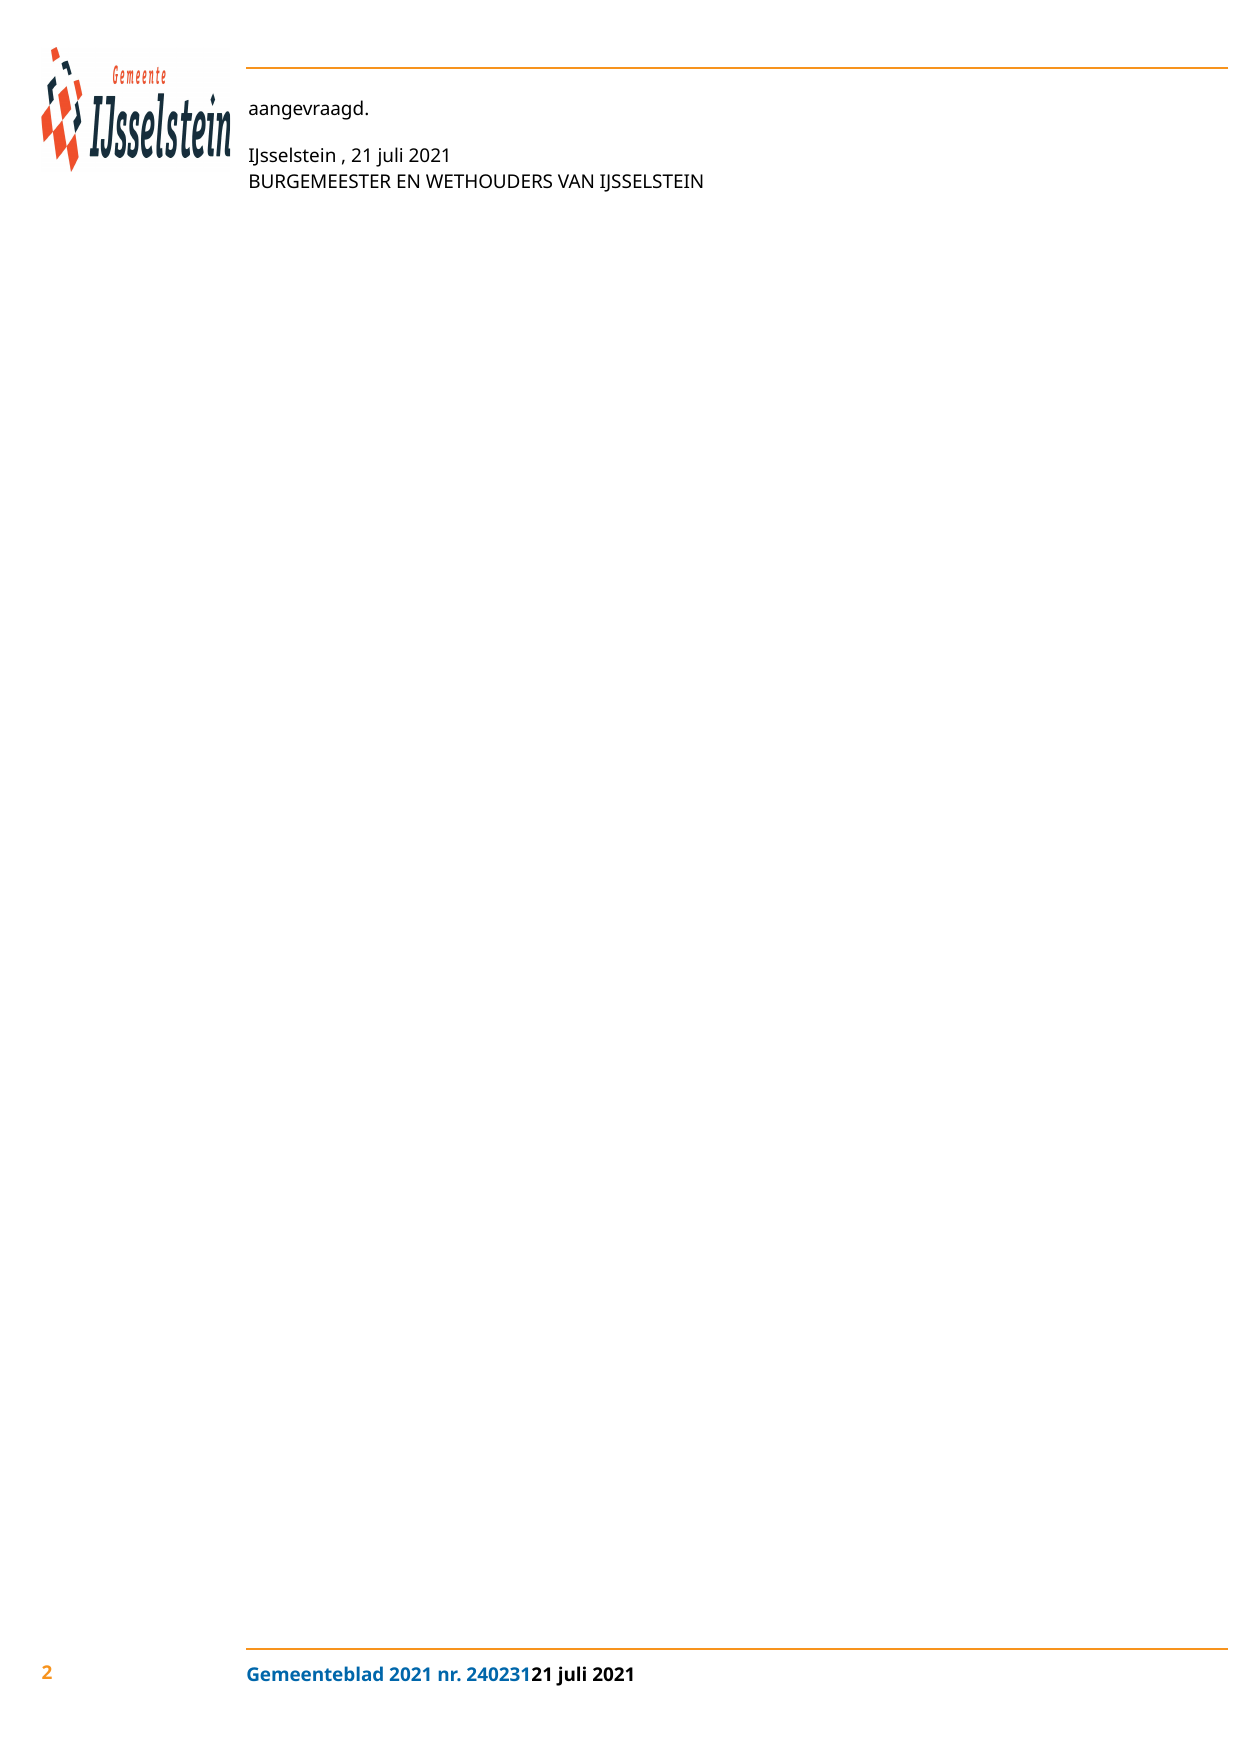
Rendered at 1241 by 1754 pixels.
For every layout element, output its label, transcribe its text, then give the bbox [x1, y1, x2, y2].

picture [41, 47, 231, 172]
text BURGEMEESTER EN WETHOUDERS VAN IJSSELSTEIN [248, 168, 1152, 194]
text aangevraagd. [248, 95, 1152, 121]
text IJsselstein , 21 juli 2021 [248, 143, 1152, 168]
